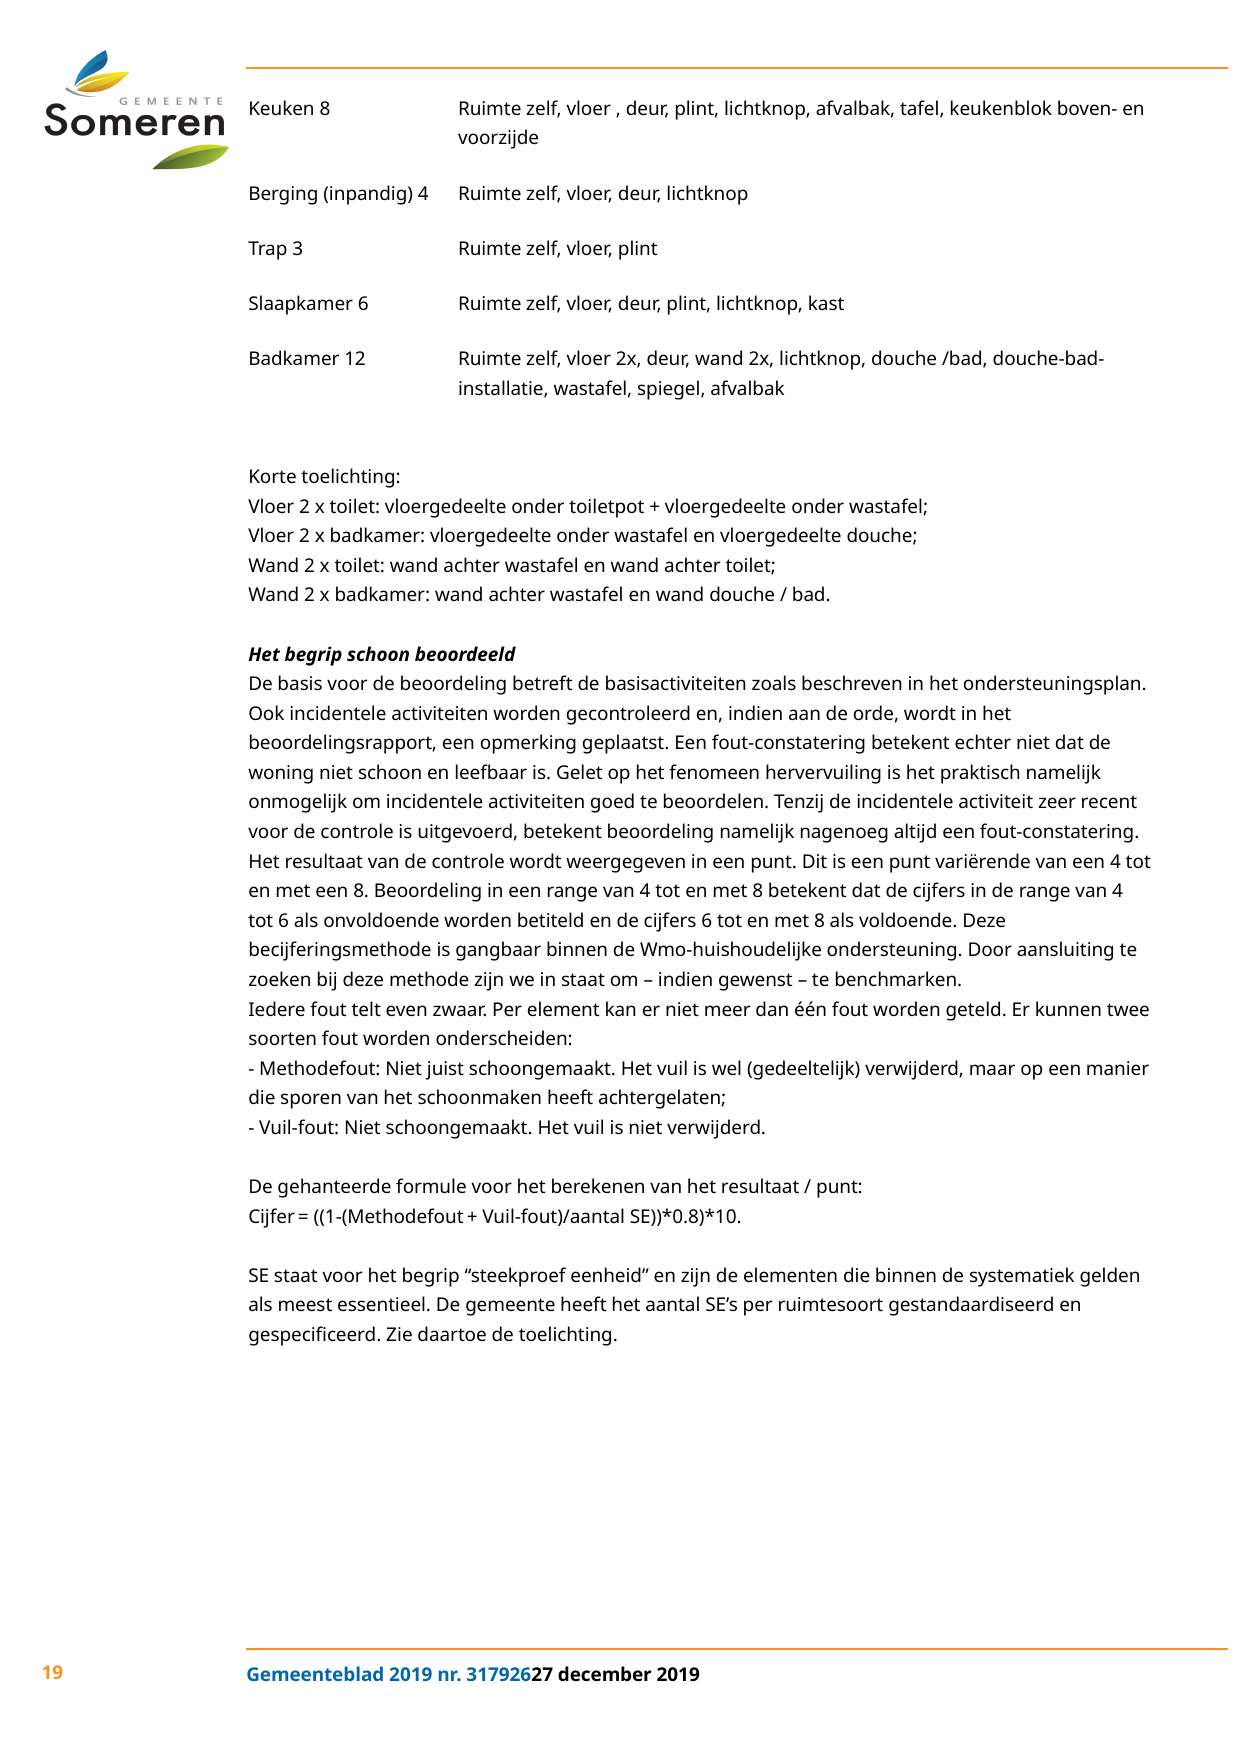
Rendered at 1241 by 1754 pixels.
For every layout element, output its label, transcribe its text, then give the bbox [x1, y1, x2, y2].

text Cijfer = ((1-(Methodefout + Vuil-fout)/aantal SE))*0.8)*10. [248, 1203, 1152, 1229]
text De basis voor de beoordeling betreft de basisactiviteiten zoals beschreven in het ondersteuningsplan. Ook incidentele activiteiten worden gecontroleerd en, indien aan de orde, wordt in het beoordelingsrapport, een opmerking geplaatst. Een fout-constatering betekent echter niet dat de woning niet schoon en leefbaar is. Gelet op het fenomeen hervervuiling is het praktisch namelijk onmogelijk om incidentele activiteiten goed te beoordelen. Tenzij de incidentele activiteit zeer recent voor de controle is uitgevoerd, betekent beoordeling namelijk nagenoeg altijd een fout-constatering. [248, 670, 1152, 844]
text Iedere fout telt even zwaar. Per element kan er niet meer dan één fout worden geteld. Er kunnen twee soorten fout worden onderscheiden: [248, 996, 1152, 1051]
table_cell Ruimte zelf, vloer , deur, plint, lichtknop, afvalbak, tafel, keukenblok boven- en voorzijde [458, 95, 1152, 180]
table_cell Ruimte zelf, vloer, deur, plint, lichtknop, kast [458, 290, 1152, 346]
text - Methodefout: Niet juist schoongemaakt. Het vuil is wel (gedeeltelijk) verwijderd, maar op een manier die sporen van het schoonmaken heeft achtergelaten; [248, 1055, 1152, 1110]
table_cell Ruimte zelf, vloer, deur, lichtknop [458, 180, 1152, 235]
text Korte toelichting: [248, 463, 1152, 489]
table_cell Ruimte zelf, vloer 2x, deur, wand 2x, lichtknop, douche /bad, douche-bad-installatie, wastafel, spiegel, afvalbak [458, 346, 1152, 431]
text - Vuil-fout: Niet schoongemaakt. Het vuil is niet verwijderd. [248, 1114, 1152, 1140]
text Vloer 2 x badkamer: vloergedeelte onder wastafel en vloergedeelte douche; [248, 522, 1152, 548]
table_cell Keuken 8 [248, 95, 458, 180]
text SE staat voor het begrip “steekproef eenheid” en zijn de elementen die binnen de systematiek gelden als meest essentieel. De gemeente heeft het aantal SE’s per ruimtesoort gestandaardiseerd en gespecificeerd. Zie daartoe de toelichting. [248, 1262, 1152, 1347]
text Wand 2 x toilet: wand achter wastafel en wand achter toilet; [248, 552, 1152, 578]
text Wand 2 x badkamer: wand achter wastafel en wand douche / bad. [248, 582, 1152, 607]
text Vloer 2 x toilet: vloergedeelte onder toiletpot + vloergedeelte onder wastafel; [248, 493, 1152, 519]
table_cell Trap 3 [248, 235, 458, 290]
table_cell Badkamer 12 [248, 346, 458, 431]
table_cell Slaapkamer 6 [248, 290, 458, 346]
table_cell Berging (inpandig) 4 [248, 180, 458, 235]
text De gehanteerde formule voor het berekenen van het resultaat / punt: [248, 1173, 1152, 1199]
picture [41, 47, 231, 172]
text Het resultaat van de controle wordt weergegeven in een punt. Dit is een punt variërende van een 4 tot en met een 8. Beoordeling in een range van 4 tot en met 8 betekent dat de cijfers in de range van 4 tot 6 als onvoldoende worden betiteld en de cijfers 6 tot en met 8 als voldoende. Deze becijferingsmethode is gangbaar binnen de Wmo-huishoudelijke ondersteuning. Door aansluiting te zoeken bij deze methode zijn we in staat om – indien gewenst – te benchmarken. [248, 848, 1152, 992]
table_cell Ruimte zelf, vloer, plint [458, 235, 1152, 290]
text Het begrip schoon beoordeeld [248, 641, 1152, 667]
